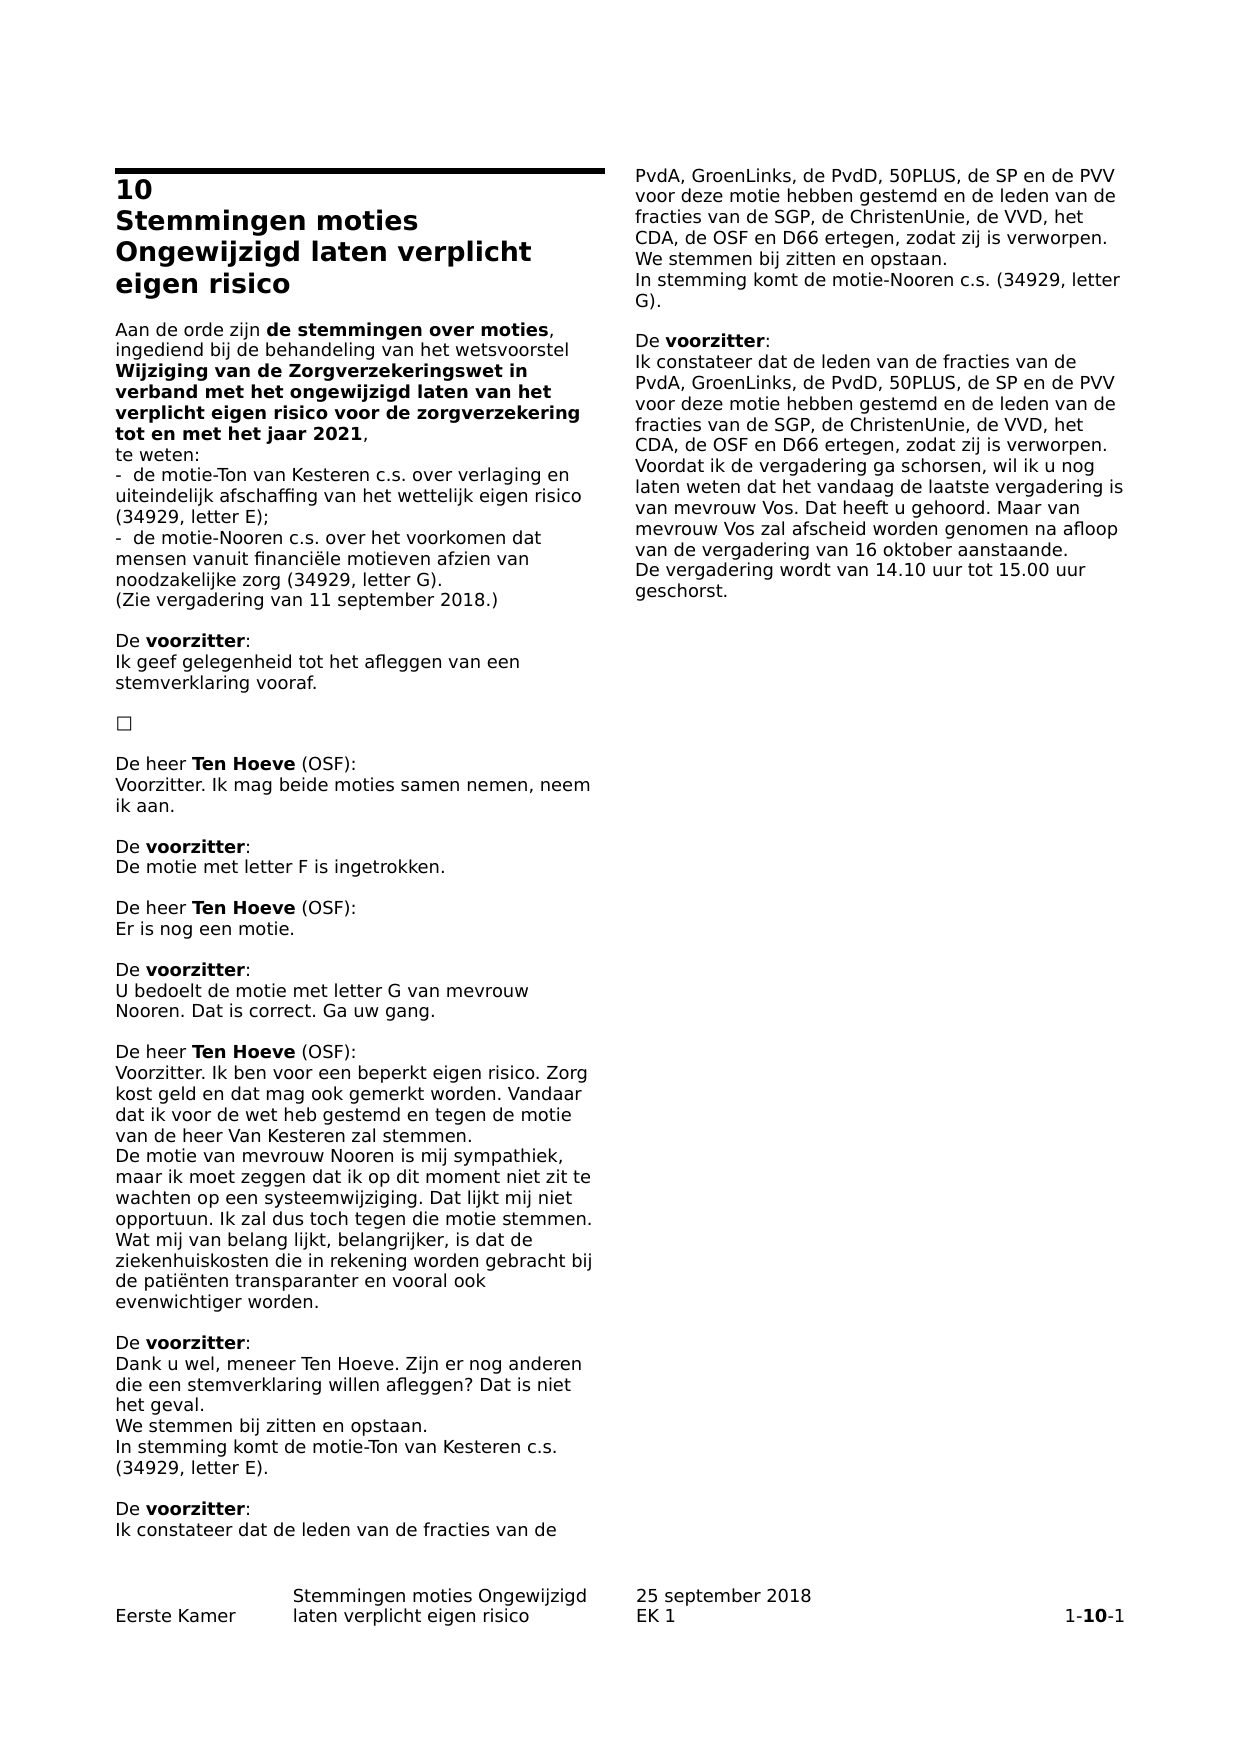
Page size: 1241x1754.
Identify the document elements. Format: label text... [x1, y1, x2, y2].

text ⬜ [115, 713, 605, 734]
text De voorzitter: [115, 1333, 605, 1353]
text Voorzitter. Ik mag beide moties samen nemen, neem ik aan. [115, 775, 605, 817]
text Ik constateer dat de leden van de fracties van de [115, 1519, 605, 1540]
text De voorzitter: [115, 631, 605, 652]
text In stemming komt de motie-Nooren c.s. (34929, letter G). [635, 269, 1125, 311]
text Dank u wel, meneer Ten Hoeve. Zijn er nog anderen die een stemverklaring willen afleggen? Dat is niet het geval. [115, 1353, 605, 1416]
text Voorzitter. Ik ben voor een beperkt eigen risico. Zorg kost geld en dat mag ook gemerkt worden. Vandaar dat ik voor de wet heb gestemd en tegen de motie van de heer Van Kesteren zal stemmen. [115, 1063, 605, 1146]
text We stemmen bij zitten en opstaan. [115, 1416, 605, 1437]
text We stemmen bij zitten en opstaan. [635, 249, 1125, 269]
text De voorzitter: [635, 331, 1125, 352]
list de motie-Nooren c.s. over het voorkomen dat mensen vanuit financiële motieven afzien van noodzakelijke zorg (34929, letter G). [115, 528, 605, 590]
text Ik constateer dat de leden van de fracties van de PvdA, GroenLinks, de PvdD, 50PLUS, de SP en de PVV voor deze motie hebben gestemd en de leden van de fracties van de SGP, de ChristenUnie, de VVD, het CDA, de OSF en D66 ertegen, zodat zij is verworpen. [635, 352, 1125, 456]
text De vergadering wordt van 14.10 uur tot 15.00 uur geschorst. [635, 560, 1125, 602]
list de motie-Ton van Kesteren c.s. over verlaging en uiteindelijk afschaffing van het wettelijk eigen risico (34929, letter E); [115, 465, 605, 528]
text De motie met letter F is ingetrokken. [115, 857, 605, 878]
title 10 Stemmingen moties Ongewijzigd laten verplicht eigen risico [115, 174, 605, 299]
text In stemming komt de motie-Ton van Kesteren c.s. (34929, letter E). [115, 1437, 605, 1478]
text te weten: [115, 444, 605, 465]
text De voorzitter: [115, 960, 605, 980]
text Aan de orde zijn de stemmingen over moties, ingediend bij de behandeling van het wetsvoorstel Wijziging van de Zorgverzekeringswet in verband met het ongewijzigd laten van het verplicht eigen risico voor de zorgverzekering tot en met het jaar 2021, [115, 319, 605, 444]
text De motie van mevrouw Nooren is mij sympathiek, maar ik moet zeggen dat ik op dit moment niet zit te wachten op een systeemwijziging. Dat lijkt mij niet opportuun. Ik zal dus toch tegen die motie stemmen. Wat mij van belang lijkt, belangrijker, is dat de ziekenhuiskosten die in rekening worden gebracht bij de patiënten transparanter en vooral ook evenwichtiger worden. [115, 1146, 605, 1313]
text De heer Ten Hoeve (OSF): [115, 754, 605, 775]
text Voordat ik de vergadering ga schorsen, wil ik u nog laten weten dat het vandaag de laatste vergadering is van mevrouw Vos. Dat heeft u gehoord. Maar van mevrouw Vos zal afscheid worden genomen na afloop van de vergadering van 16 oktober aanstaande. [635, 456, 1125, 560]
text Er is nog een motie. [115, 919, 605, 940]
text (Zie vergadering van 11 september 2018.) [115, 590, 605, 611]
text PvdA, GroenLinks, de PvdD, 50PLUS, de SP en de PVV voor deze motie hebben gestemd en de leden van de fracties van de SGP, de ChristenUnie, de VVD, het CDA, de OSF en D66 ertegen, zodat zij is verworpen. [635, 165, 1125, 249]
text De heer Ten Hoeve (OSF): [115, 1042, 605, 1063]
text De voorzitter: [115, 1498, 605, 1519]
text Ik geef gelegenheid tot het afleggen van een stemverklaring vooraf. [115, 652, 605, 693]
text De voorzitter: [115, 837, 605, 857]
text De heer Ten Hoeve (OSF): [115, 898, 605, 919]
text U bedoelt de motie met letter G van mevrouw Nooren. Dat is correct. Ga uw gang. [115, 980, 605, 1022]
